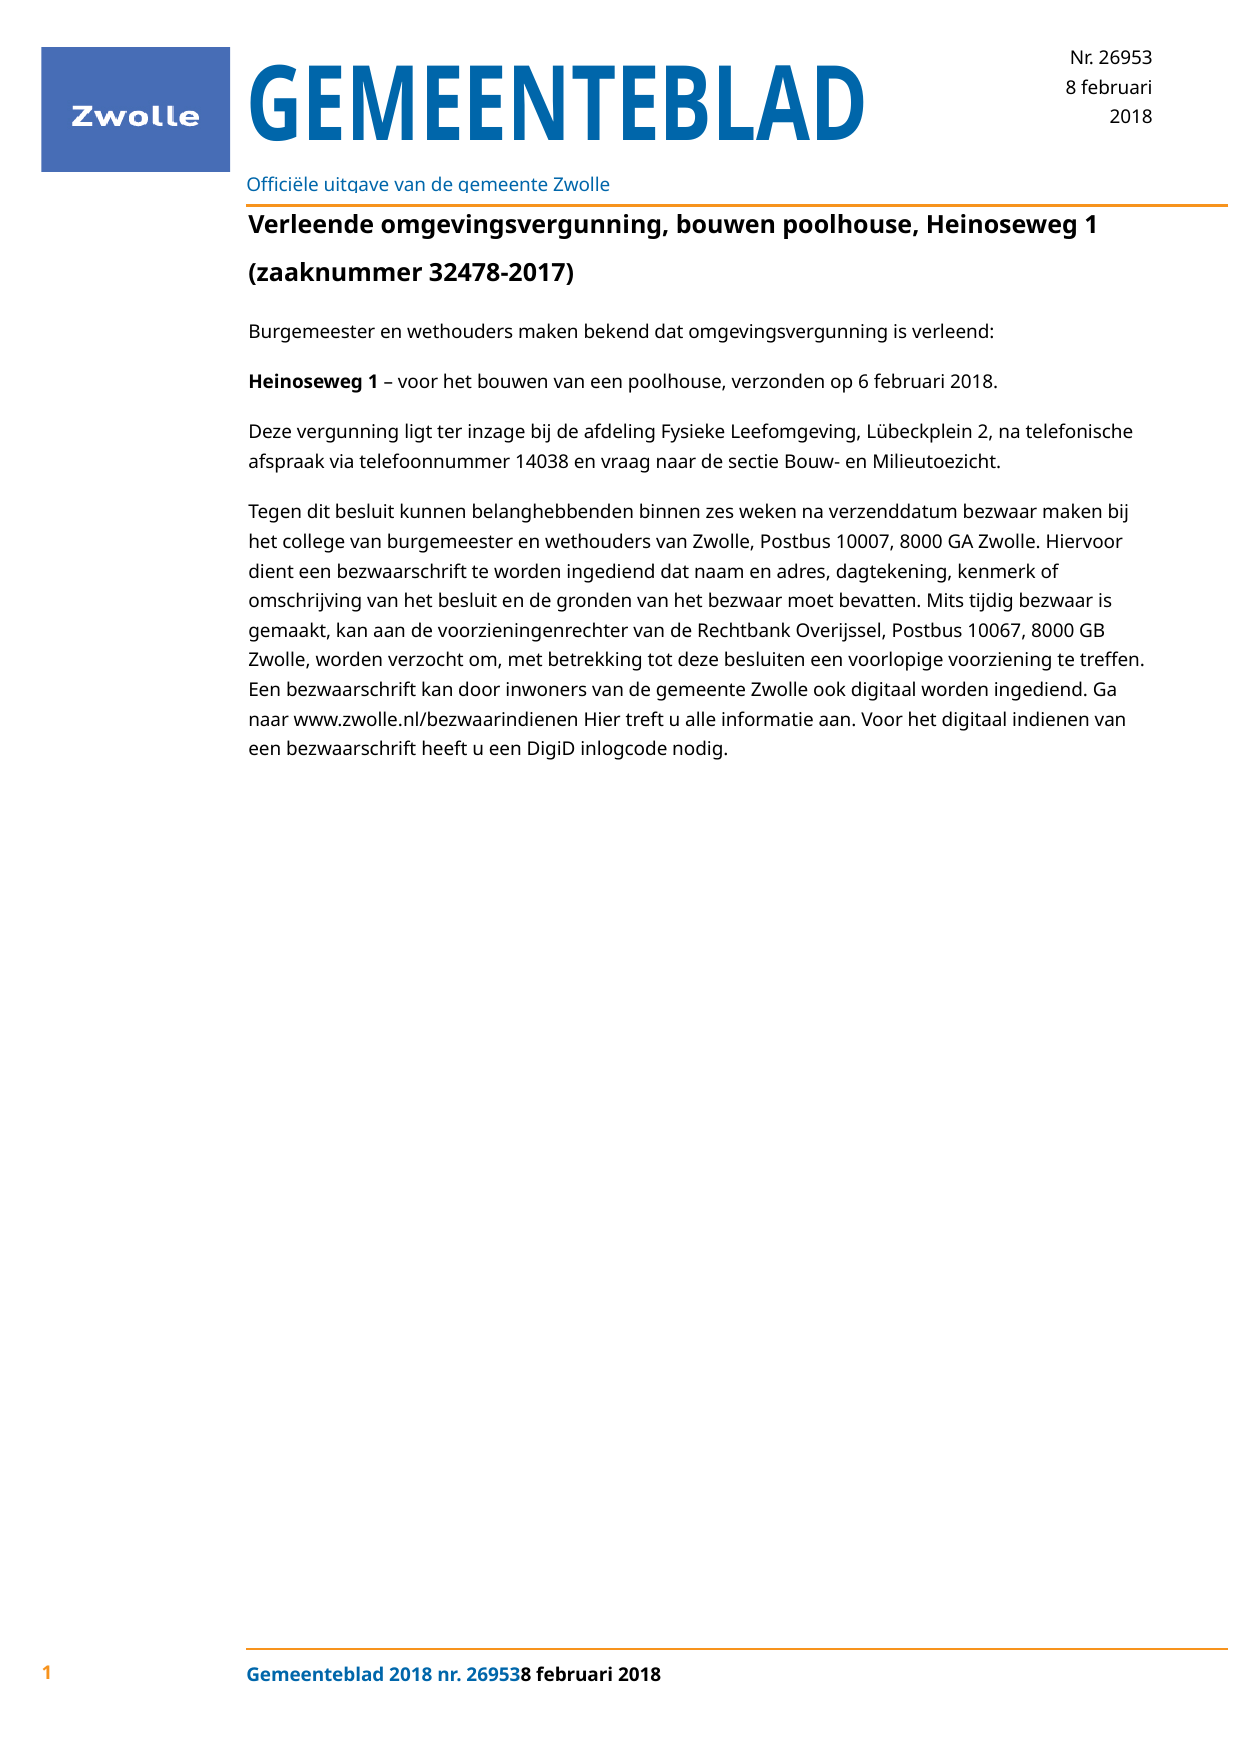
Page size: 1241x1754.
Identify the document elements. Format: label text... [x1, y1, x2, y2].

text Burgemeester en wethouders maken bekend dat omgevingsvergunning is verleend: [248, 318, 1152, 344]
picture [41, 47, 231, 172]
text Deze vergunning ligt ter inzage bij de afdeling Fysieke Leefomgeving, Lübeckplein 2, na telefonische afspraak via telefoonnummer 14038 en vraag naar de sectie Bouw- en Milieutoezicht. [248, 419, 1152, 474]
text Heinoseweg 1 – voor het bouwen van een poolhouse, verzonden op 6 februari 2018. [248, 368, 1152, 394]
text Verleende omgevingsvergunning, bouwen poolhouse, Heinoseweg 1 (zaaknummer 32478-2017) [248, 207, 1152, 288]
text Tegen dit besluit kunnen belanghebbenden binnen zes weken na verzenddatum bezwaar maken bij het college van burgemeester en wethouders van Zwolle, Postbus 10007, 8000 GA Zwolle. Hiervoor dient een bezwaarschrift te worden ingediend dat naam en adres, dagtekening, kenmerk of omschrijving van het besluit en de gronden van het bezwaar moet bevatten. Mits tijdig bezwaar is gemaakt, kan aan de voorzieningenrechter van de Rechtbank Overijssel, Postbus 10067, 8000 GB Zwolle, worden verzocht om, met betrekking tot deze besluiten een voorlopige voorziening te treffen. Een bezwaarschrift kan door inwoners van de gemeente Zwolle ook digitaal worden ingediend. Ga naar www.zwolle.nl/bezwaarindienen Hier treft u alle informatie aan. Voor het digitaal indienen van een bezwaarschrift heeft u een DigiD inlogcode nodig. [248, 499, 1152, 761]
